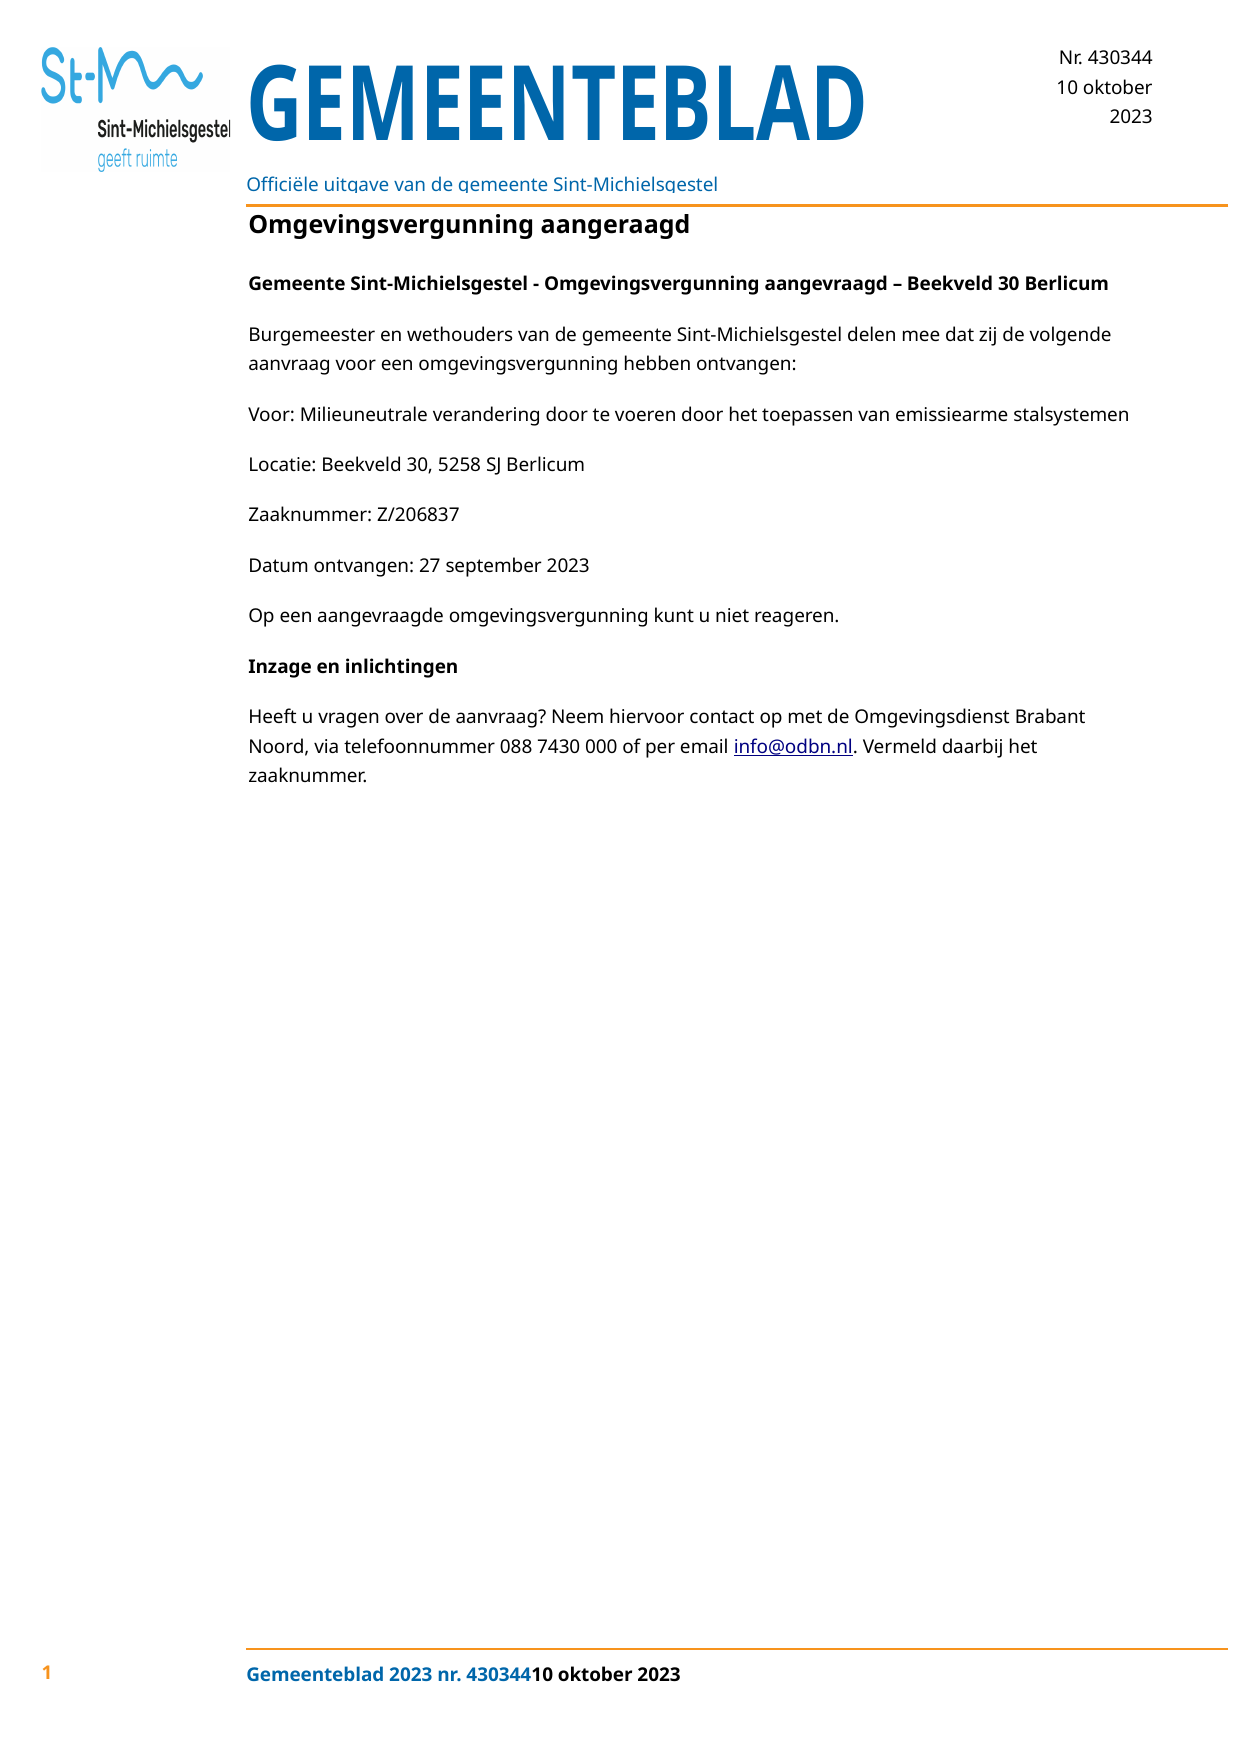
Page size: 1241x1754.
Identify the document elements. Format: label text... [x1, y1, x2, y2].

text Datum ontvangen: 27 september 2023 [248, 552, 1152, 578]
text Gemeente Sint-Michielsgestel - Omgevingsvergunning aangevraagd – Beekveld 30 Berlicum [248, 270, 1152, 296]
text Inzage en inlichtingen [248, 653, 1152, 678]
text Locatie: Beekveld 30, 5258 SJ Berlicum [248, 451, 1152, 477]
picture [41, 47, 231, 172]
text Omgevingsvergunning aangeraagd [248, 207, 1152, 241]
text Burgemeester en wethouders van de gemeente Sint-Michielsgestel delen mee dat zij de volgende aanvraag voor een omgevingsvergunning hebben ontvangen: [248, 321, 1152, 376]
text Op een aangevraagde omgevingsvergunning kunt u niet reageren. [248, 602, 1152, 628]
text Heeft u vragen over de aanvraag? Neem hiervoor contact op met de Omgevingsdienst Brabant Noord, via telefoonnummer 088 7430 000 of per email info@odbn.nl. Vermeld daarbij het zaaknummer. [248, 703, 1152, 788]
text Zaaknummer: Z/206837 [248, 502, 1152, 527]
text Voor: Milieuneutrale verandering door te voeren door het toepassen van emissiearme stalsystemen [248, 401, 1152, 426]
